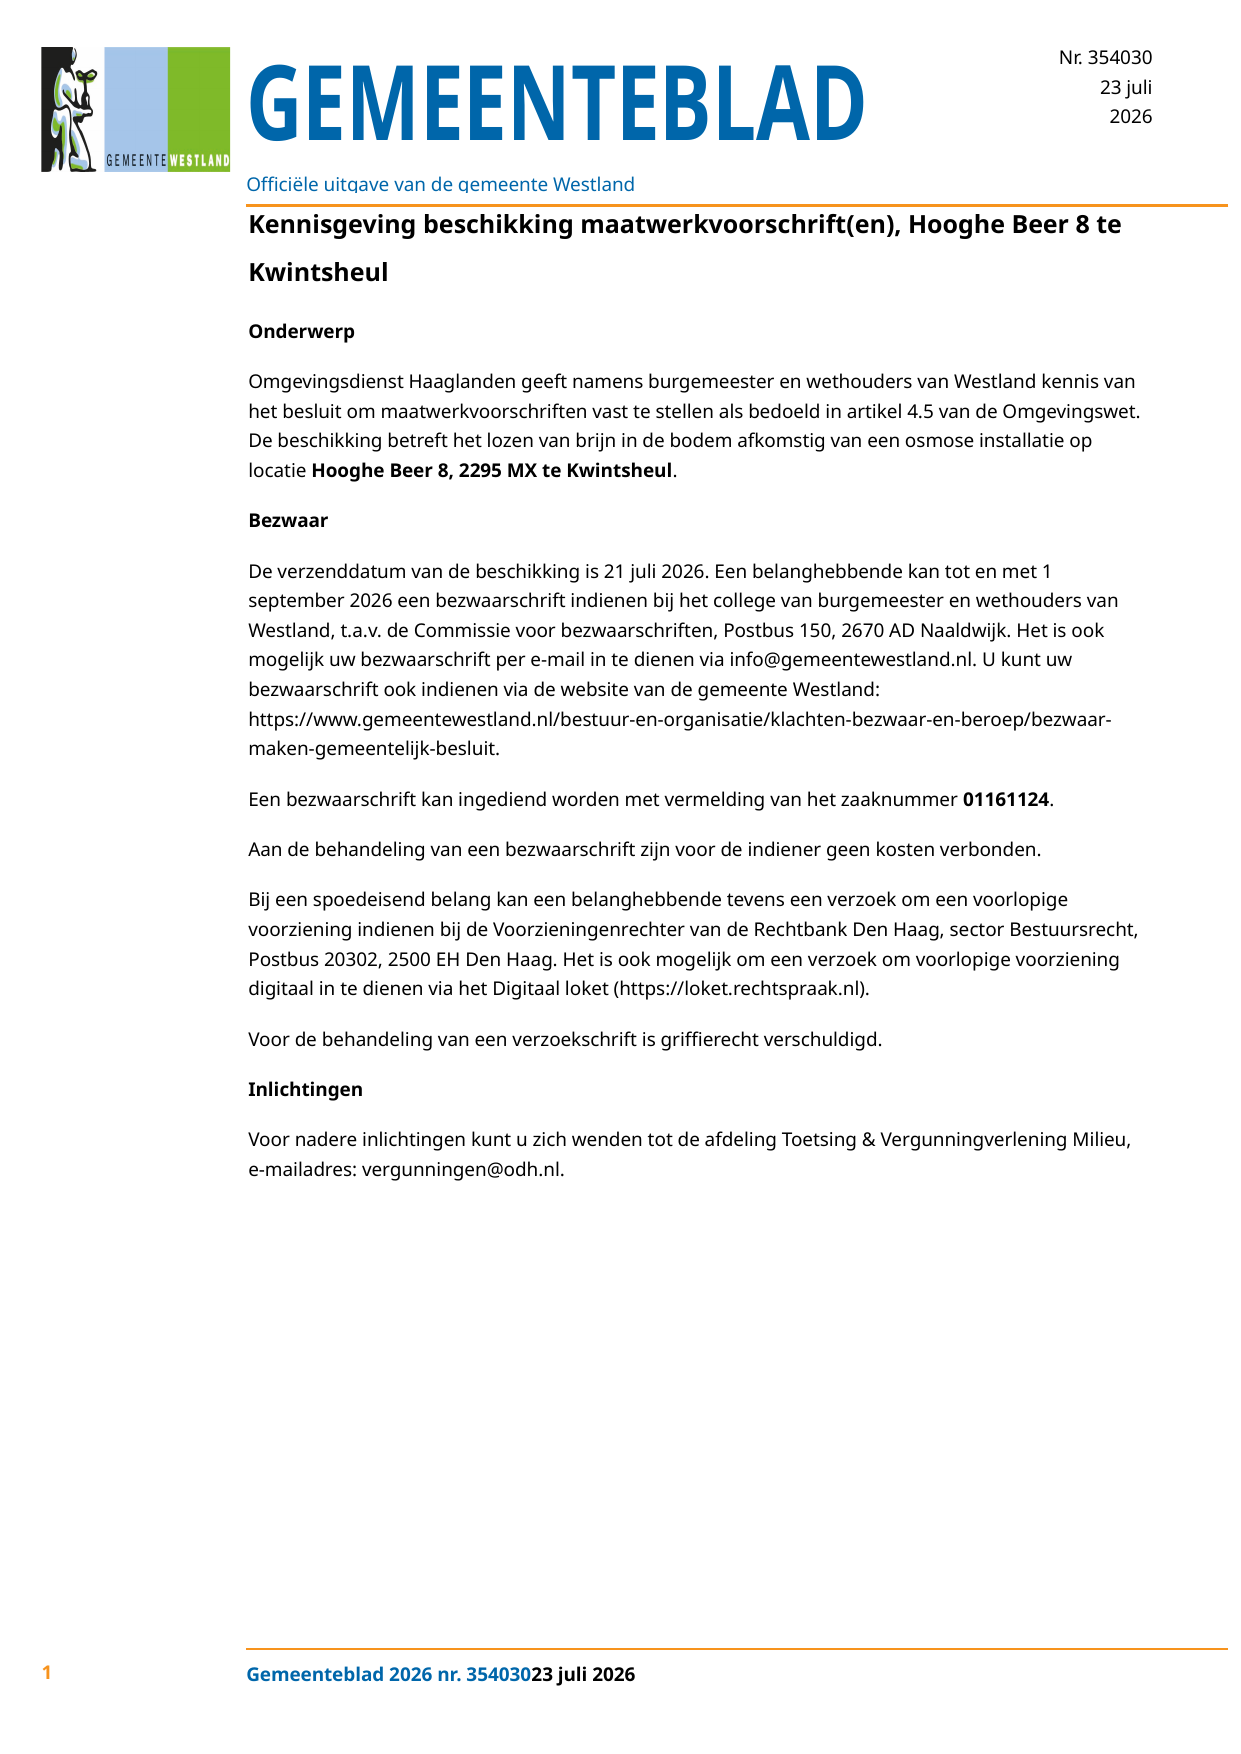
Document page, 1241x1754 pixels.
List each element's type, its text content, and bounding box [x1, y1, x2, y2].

text Omgevingsdienst Haaglanden geeft namens burgemeester en wethouders van Westland kennis van het besluit om maatwerkvoorschriften vast te stellen als bedoeld in artikel 4.5 van de Omgevingswet. De beschikking betreft het lozen van brijn in de bodem afkomstig van een osmose installatie op locatie Hooghe Beer 8, 2295 MX te Kwintsheul. [248, 368, 1152, 483]
text Voor nadere inlichtingen kunt u zich wenden tot de afdeling Toetsing & Vergunningverlening Milieu, e-mailadres: vergunningen@odh.nl. [248, 1127, 1152, 1182]
text Bezwaar [248, 507, 1152, 533]
picture [41, 47, 231, 172]
text Een bezwaarschrift kan ingediend worden met vermelding van het zaaknummer 01161124. [248, 786, 1152, 812]
text Bij een spoedeisend belang kan een belanghebbende tevens een verzoek om een voorlopige voorziening indienen bij de Voorzieningenrechter van de Rechtbank Den Haag, sector Bestuursrecht, Postbus 20302, 2500 EH Den Haag. Het is ook mogelijk om een verzoek om voorlopige voorziening digitaal in te dienen via het Digitaal loket (https://loket.rechtspraak.nl). [248, 887, 1152, 1001]
text Inlichtingen [248, 1076, 1152, 1102]
text De verzenddatum van de beschikking is 21 juli 2026. Een belanghebbende kan tot en met 1 september 2026 een bezwaarschrift indienen bij het college van burgemeester en wethouders van Westland, t.a.v. de Commissie voor bezwaarschriften, Postbus 150, 2670 AD Naaldwijk. Het is ook mogelijk uw bezwaarschrift per e-mail in te dienen via info@gemeentewestland.nl. U kunt uw bezwaarschrift ook indienen via de website van de gemeente Westland: https://www.gemeentewestland.nl/bestuur-en-organisatie/klachten-bezwaar-en-beroep/bezwaar-maken-gemeentelijk-besluit. [248, 558, 1152, 761]
text Aan de behandeling van een bezwaarschrift zijn voor de indiener geen kosten verbonden. [248, 836, 1152, 862]
text Onderwerp [248, 318, 1152, 344]
text Kennisgeving beschikking maatwerkvoorschrift(en), Hooghe Beer 8 te Kwintsheul [248, 207, 1152, 288]
text Voor de behandeling van een verzoekschrift is griffierecht verschuldigd. [248, 1026, 1152, 1052]
